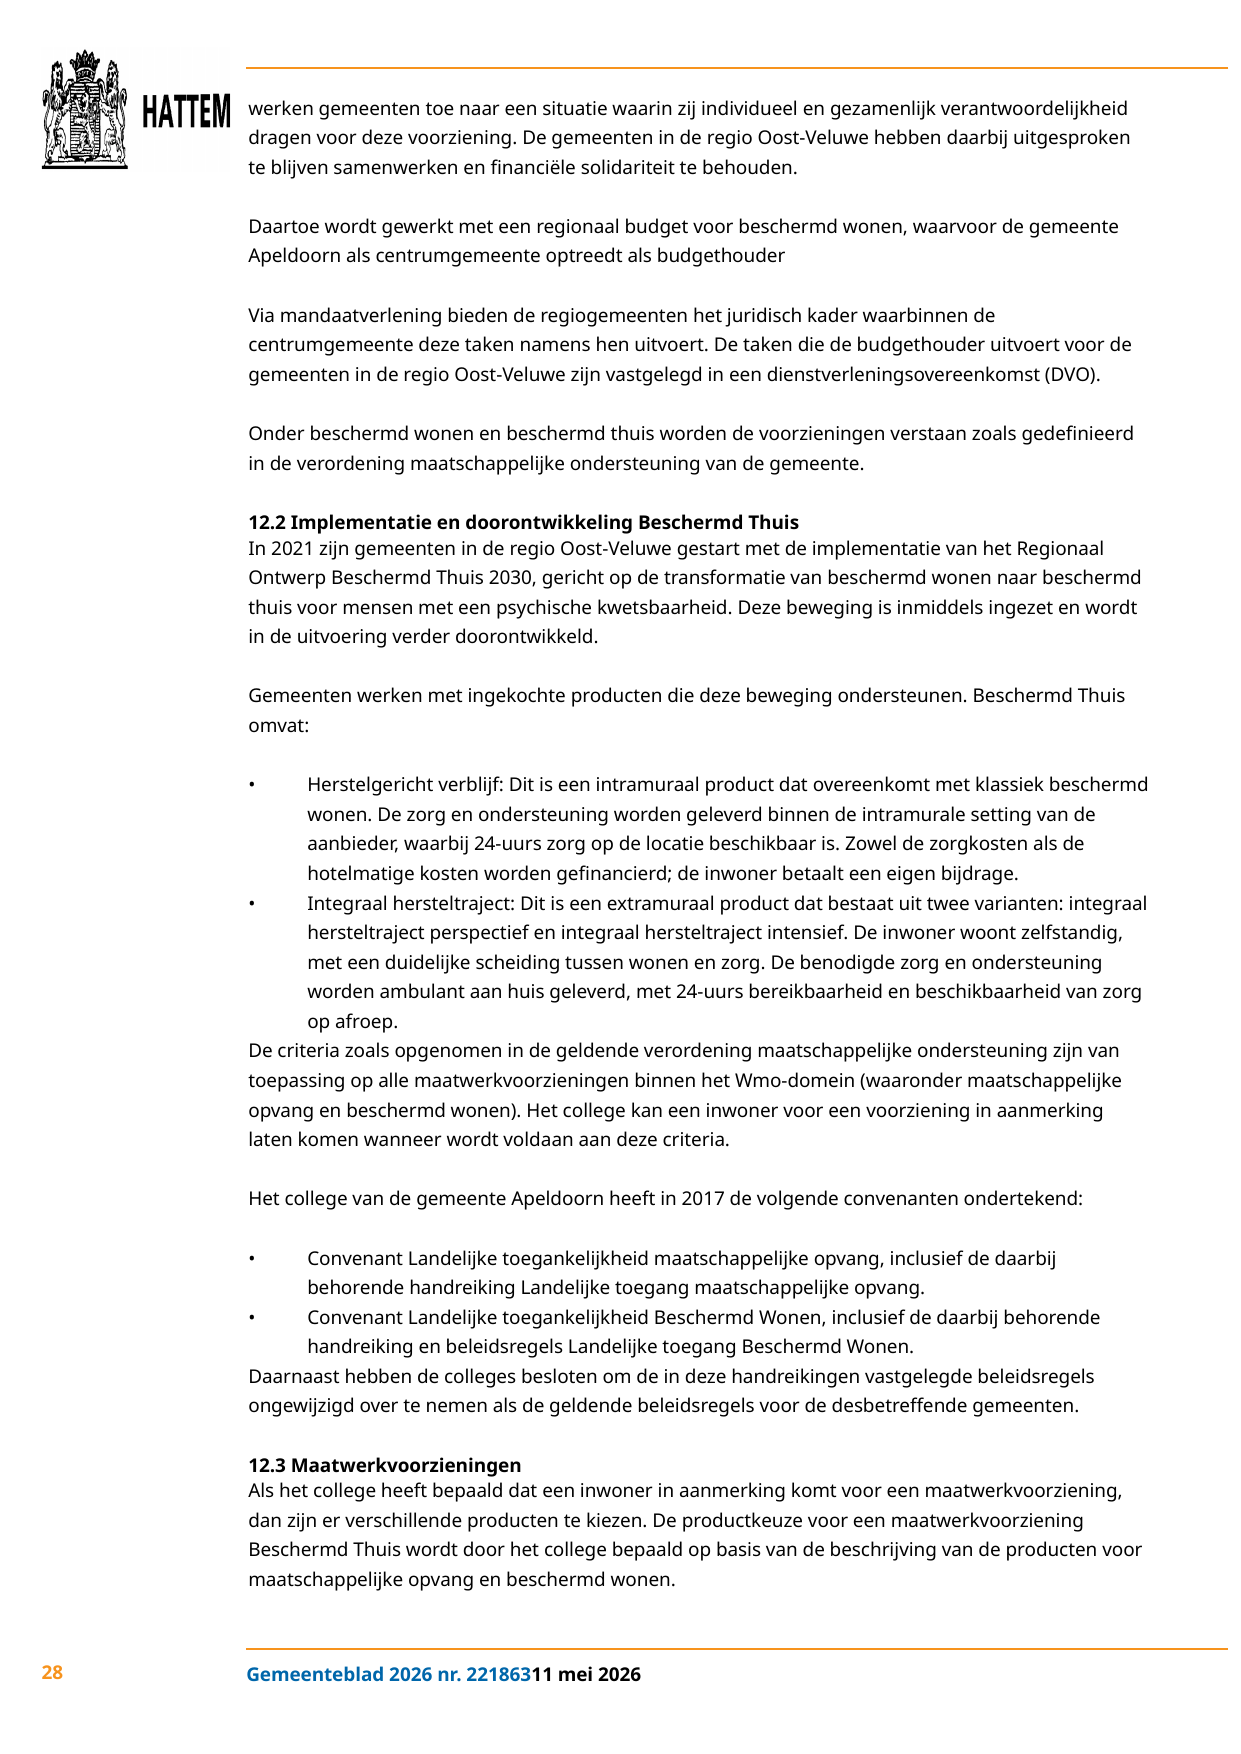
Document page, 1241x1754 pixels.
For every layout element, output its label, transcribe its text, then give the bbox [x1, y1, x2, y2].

text Daartoe wordt gewerkt met een regionaal budget voor beschermd wonen, waarvoor de gemeente Apeldoorn als centrumgemeente optreedt als budgethouder [248, 213, 1152, 268]
list Herstelgericht verblijf: Dit is een intramuraal product dat overeenkomt met klassiek beschermd wonen. De zorg en ondersteuning worden geleverd binnen de intramurale setting van de aanbieder, waarbij 24-uurs zorg op de locatie beschikbaar is. Zowel de zorgkosten als de hotelmatige kosten worden gefinancierd; de inwoner betaalt een eigen bijdrage. [248, 771, 1152, 886]
text In 2021 zijn gemeenten in de regio Oost-Veluwe gestart met de implementatie van het Regionaal Ontwerp Beschermd Thuis 2030, gericht op de transformatie van beschermd wonen naar beschermd thuis voor mensen met een psychische kwetsbaarheid. Deze beweging is inmiddels ingezet en wordt in de uitvoering verder doorontwikkeld. [248, 535, 1152, 649]
text Gemeenten werken met ingekochte producten die deze beweging ondersteunen. Beschermd Thuis omvat: [248, 683, 1152, 738]
text Als het college heeft bepaald dat een inwoner in aanmerking komt voor een maatwerkvoorziening, dan zijn er verschillende producten te kiezen. De productkeuze voor een maatwerkvoorziening Beschermd Thuis wordt door het college bepaald op basis van de beschrijving van de producten voor maatschappelijke opvang en beschermd wonen. [248, 1477, 1152, 1592]
list Convenant Landelijke toegankelijkheid maatschappelijke opvang, inclusief de daarbij behorende handreiking Landelijke toegang maatschappelijke opvang. [248, 1245, 1152, 1300]
text werken gemeenten toe naar een situatie waarin zij individueel en gezamenlijk verantwoordelijkheid dragen voor deze voorziening. De gemeenten in de regio Oost-Veluwe hebben daarbij uitgesproken te blijven samenwerken en financiële solidariteit te behouden. [248, 95, 1152, 180]
text Onder beschermd wonen en beschermd thuis worden de voorzieningen verstaan zoals gedefinieerd in de verordening maatschappelijke ondersteuning van de gemeente. [248, 420, 1152, 476]
text De criteria zoals opgenomen in de geldende verordening maatschappelijke ondersteuning zijn van toepassing op alle maatwerkvoorzieningen binnen het Wmo-domein (waaronder maatschappelijke opvang en beschermd wonen). Het college kan een inwoner voor een voorziening in aanmerking laten komen wanneer wordt voldaan aan deze criteria. [248, 1038, 1152, 1152]
text Daarnaast hebben de colleges besloten om de in deze handreikingen vastgelegde beleidsregels ongewijzigd over te nemen als de geldende beleidsregels voor de desbetreffende gemeenten. [248, 1363, 1152, 1418]
picture [41, 47, 231, 172]
text Het college van de gemeente Apeldoorn heeft in 2017 de volgende convenanten ondertekend: [248, 1186, 1152, 1211]
list Convenant Landelijke toegankelijkheid Beschermd Wonen, inclusief de daarbij behorende handreiking en beleidsregels Landelijke toegang Beschermd Wonen. [248, 1304, 1152, 1359]
text Via mandaatverlening bieden de regiogemeenten het juridisch kader waarbinnen de centrumgemeente deze taken namens hen uitvoert. De taken die de budgethouder uitvoert voor de gemeenten in de regio Oost-Veluwe zijn vastgelegd in een dienstverleningsovereenkomst (DVO). [248, 302, 1152, 387]
text 12.2 Implementatie en doorontwikkeling Beschermd Thuis [248, 509, 1152, 535]
list Integraal hersteltraject: Dit is een extramuraal product dat bestaat uit twee varianten: integraal hersteltraject perspectief en integraal hersteltraject intensief. De inwoner woont zelfstandig, met een duidelijke scheiding tussen wonen en zorg. De benodigde zorg en ondersteuning worden ambulant aan huis geleverd, met 24-uurs bereikbaarheid en beschikbaarheid van zorg op afroep. [248, 890, 1152, 1034]
text 12.3 Maatwerkvoorzieningen [248, 1452, 1152, 1477]
